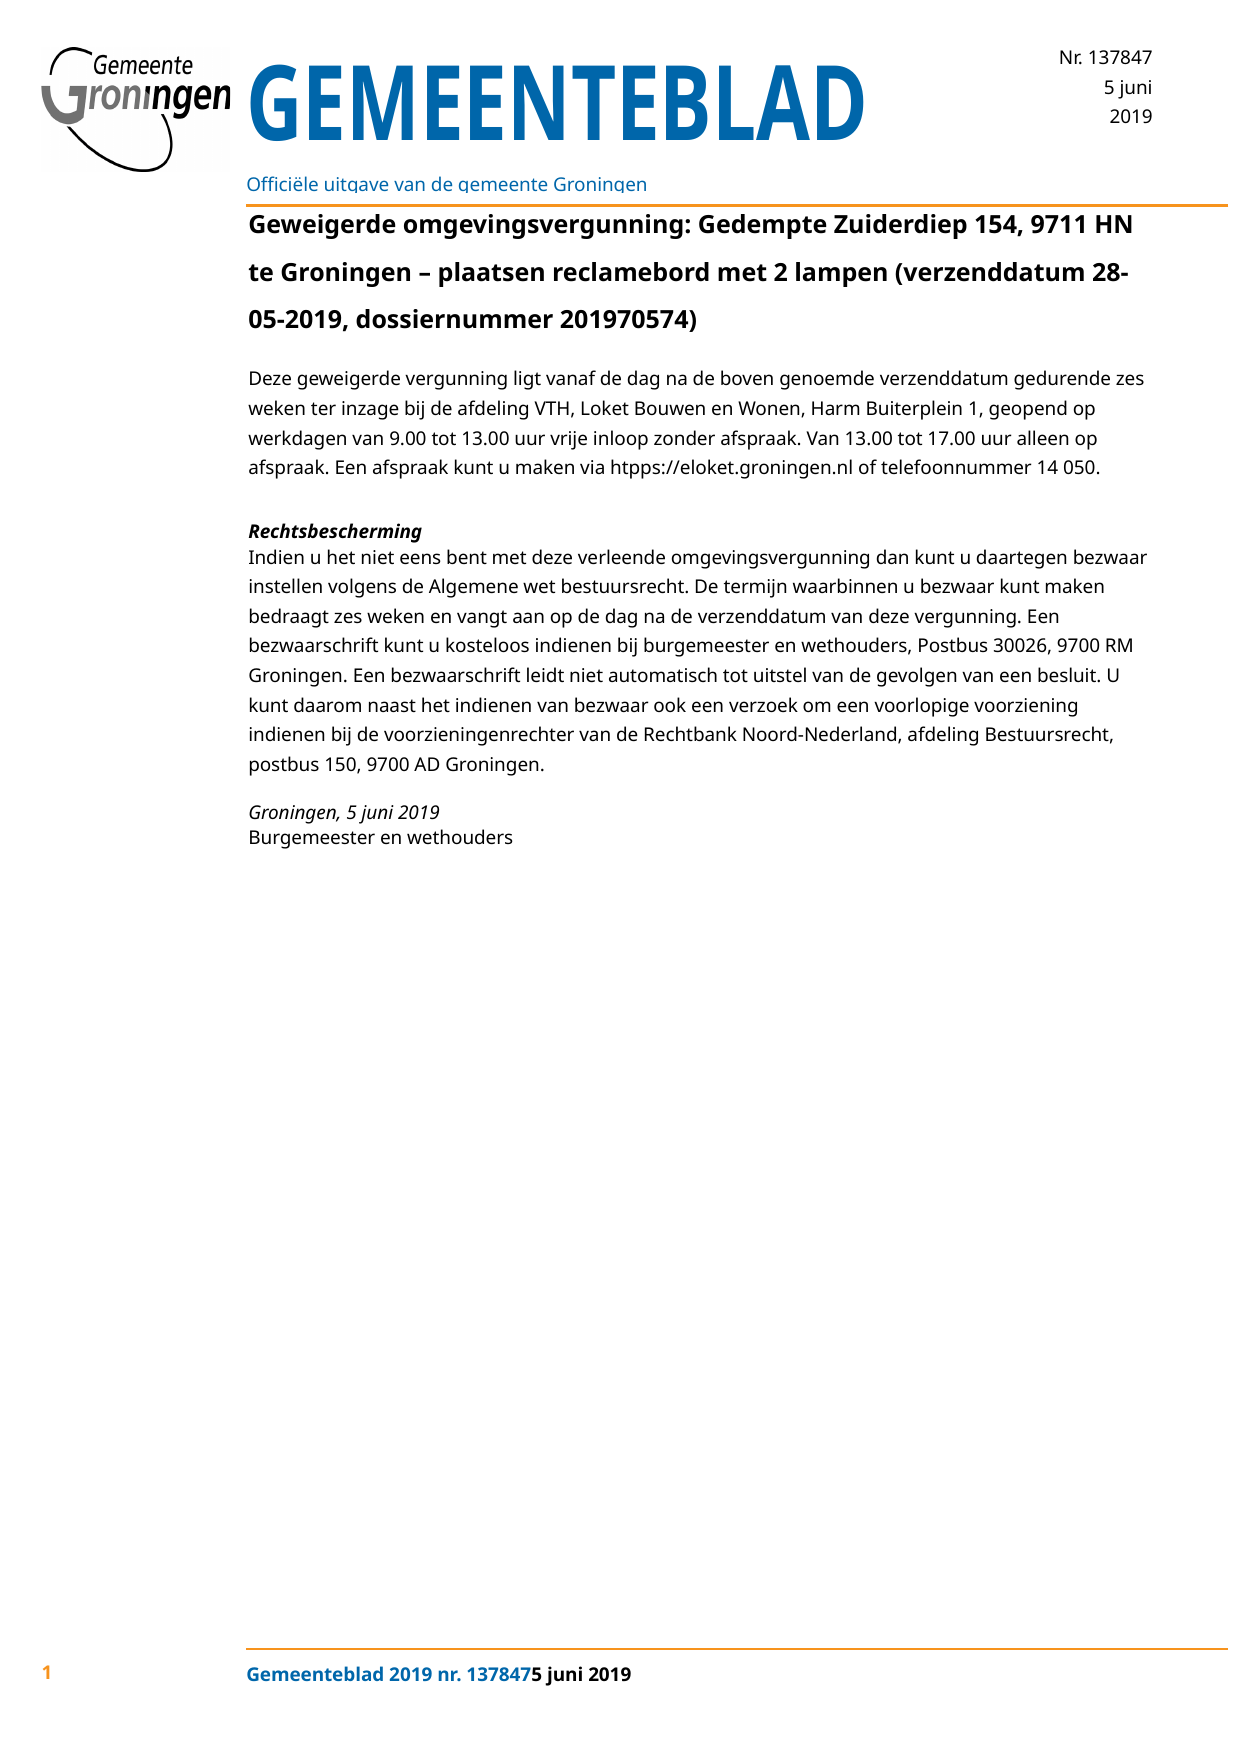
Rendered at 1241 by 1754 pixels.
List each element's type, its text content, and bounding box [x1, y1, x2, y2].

text Geweigerde omgevingsvergunning: Gedempte Zuiderdiep 154, 9711 HN te Groningen – plaatsen reclamebord met 2 lampen (verzenddatum 28-05-2019, dossiernummer 201970574) [248, 207, 1152, 336]
text Burgemeester en wethouders [248, 824, 1152, 850]
text Groningen, 5 juni 2019 [248, 799, 1152, 824]
text Deze geweigerde vergunning ligt vanaf de dag na de boven genoemde verzenddatum gedurende zes weken ter inzage bij de afdeling VTH, Loket Bouwen en Wonen, Harm Buiterplein 1, geopend op werkdagen van 9.00 tot 13.00 uur vrije inloop zonder afspraak. Van 13.00 tot 17.00 uur alleen op afspraak. Een afspraak kunt u maken via htpps://eloket.groningen.nl of telefoonnummer 14 050. [248, 366, 1152, 480]
picture [41, 47, 231, 172]
text Indien u het niet eens bent met deze verleende omgevingsvergunning dan kunt u daartegen bezwaar instellen volgens de Algemene wet bestuursrecht. De termijn waarbinnen u bezwaar kunt maken bedraagt zes weken en vangt aan op de dag na de verzenddatum van deze vergunning. Een bezwaarschrift kunt u kosteloos indienen bij burgemeester en wethouders, Postbus 30026, 9700 RM Groningen. Een bezwaarschrift leidt niet automatisch tot uitstel van de gevolgen van een besluit. U kunt daarom naast het indienen van bezwaar ook een verzoek om een voorlopige voorziening indienen bij de voorzieningenrechter van de Rechtbank Noord-Nederland, afdeling Bestuursrecht, postbus 150, 9700 AD Groningen. [248, 544, 1152, 777]
text Rechtsbescherming [248, 518, 1152, 544]
